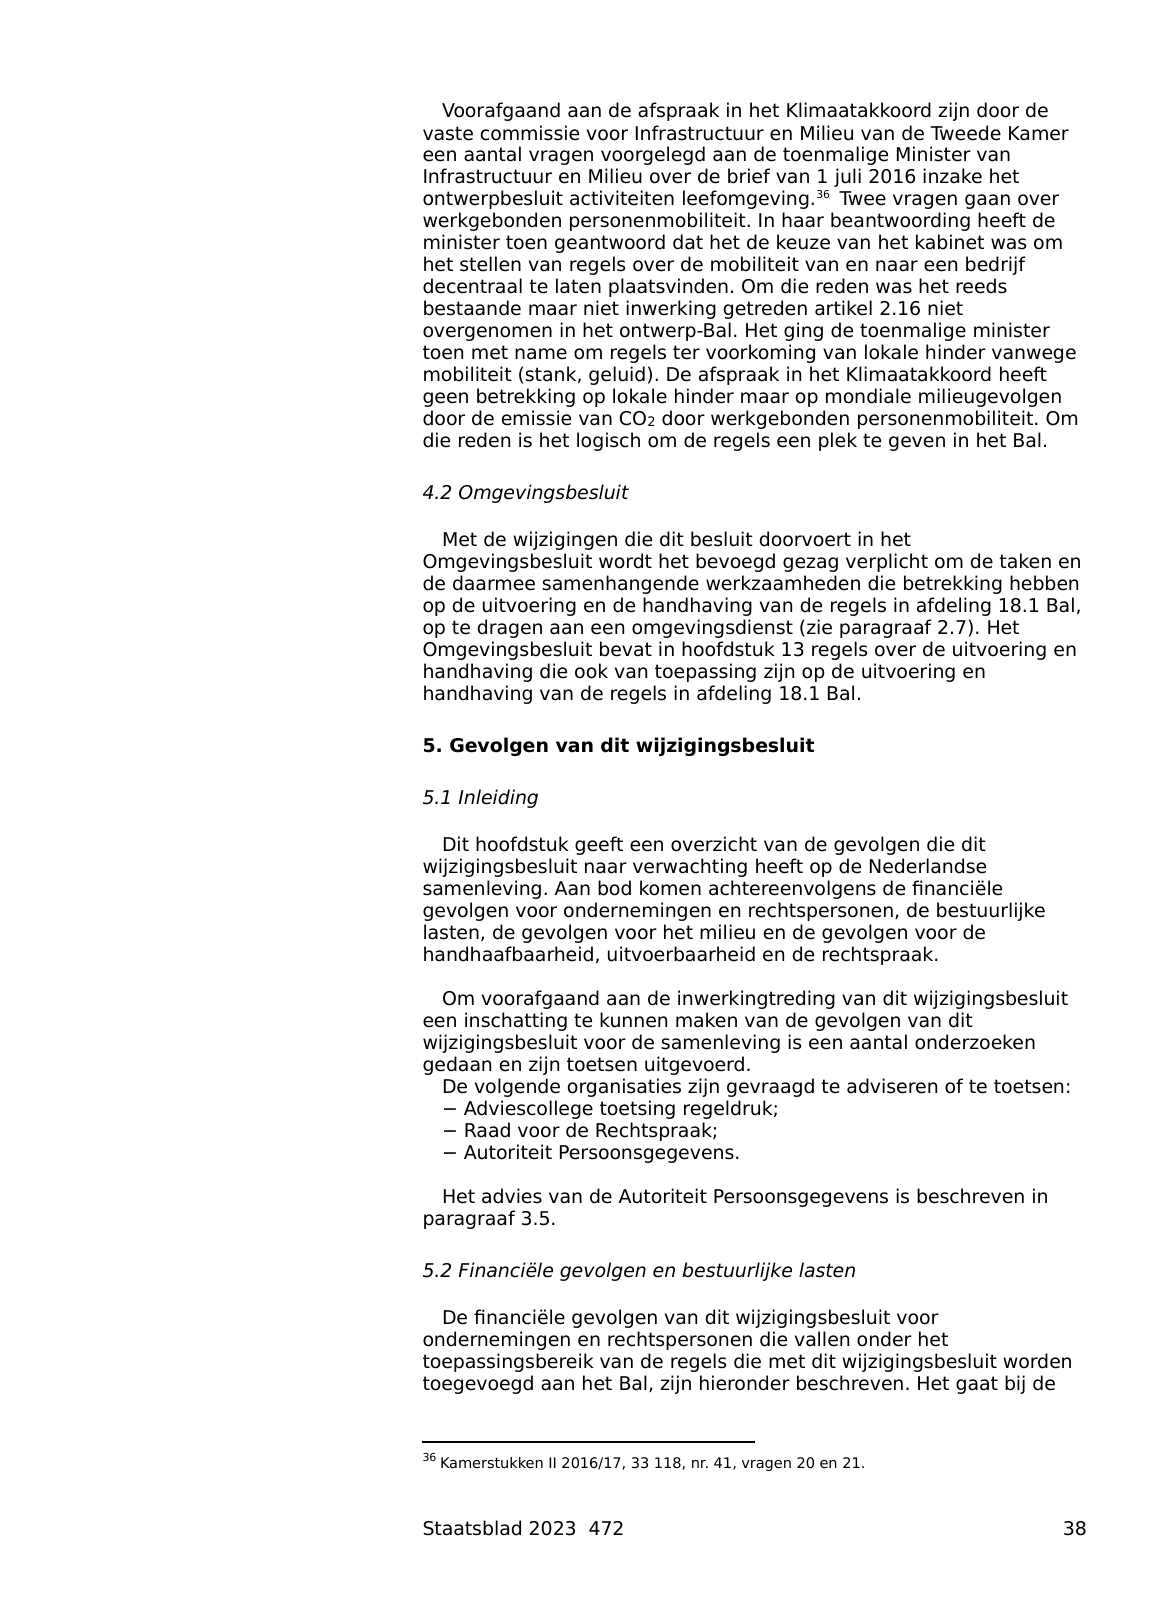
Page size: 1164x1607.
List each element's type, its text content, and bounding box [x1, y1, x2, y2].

text Kamerstukken II 2016/17, 33 118, nr. 41, vragen 20 en 21. [422, 1451, 1087, 1473]
subtitle 5.2 Financiële gevolgen en bestuurlijke lasten [422, 1260, 1087, 1282]
subtitle 5.1 Inleiding [422, 787, 1087, 809]
text Om voorafgaand aan de inwerkingtreding van dit wijzigingsbesluit een inschatting te kunnen maken van de gevolgen van dit wijzigingsbesluit voor de samenleving is een aantal onderzoeken gedaan en zijn toetsen uitgevoerd. [422, 988, 1087, 1076]
text De financiële gevolgen van dit wijzigingsbesluit voor ondernemingen en rechtspersonen die vallen onder het toepassingsbereik van de regels die met dit wijzigingsbesluit worden toegevoegd aan het Bal, zijn hieronder beschreven. Het gaat bij de [422, 1307, 1087, 1395]
subtitle 5. Gevolgen van dit wijzigingsbesluit [422, 735, 1087, 757]
text Voorafgaand aan de afspraak in het Klimaatakkoord zijn door de vaste commissie voor Infrastructuur en Milieu van de Tweede Kamer een aantal vragen voorgelegd aan de toenmalige Minister van Infrastructuur en Milieu over de brief van 1 juli 2016 inzake het ontwerpbesluit activiteiten leefomgeving. Twee vragen gaan over werkgebonden personenmobiliteit. In haar beantwoording heeft de minister toen geantwoord dat het de keuze van het kabinet was om het stellen van regels over de mobiliteit van en naar een bedrijf decentraal te laten plaatsvinden. Om die reden was het reeds bestaande maar niet inwerking getreden artikel 2.16 niet overgenomen in het ontwerp-Bal. Het ging de toenmalige minister toen met name om regels ter voorkoming van lokale hinder vanwege mobiliteit (stank, geluid). De afspraak in het Klimaatakkoord heeft geen betrekking op lokale hinder maar op mondiale milieugevolgen door de emissie van CO2 door werkgebonden personenmobiliteit. Om die reden is het logisch om de regels een plek te geven in het Bal. [422, 100, 1087, 452]
text − Adviescollege toetsing regeldruk; [422, 1098, 1087, 1120]
text De volgende organisaties zijn gevraagd te adviseren of te toetsen: [422, 1076, 1087, 1098]
text − Raad voor de Rechtspraak; [422, 1120, 1087, 1142]
text − Autoriteit Persoonsgegevens. [422, 1142, 1087, 1164]
text Met de wijzigingen die dit besluit doorvoert in het Omgevingsbesluit wordt het bevoegd gezag verplicht om de taken en de daarmee samenhangende werkzaamheden die betrekking hebben op de uitvoering en de handhaving van de regels in afdeling 18.1 Bal, op te dragen aan een omgevingsdienst (zie paragraaf 2.7). Het Omgevingsbesluit bevat in hoofdstuk 13 regels over de uitvoering en handhaving die ook van toepassing zijn op de uitvoering en handhaving van de regels in afdeling 18.1 Bal. [422, 529, 1087, 705]
subtitle 4.2 Omgevingsbesluit [422, 482, 1087, 504]
text Dit hoofdstuk geeft een overzicht van de gevolgen die dit wijzigingsbesluit naar verwachting heeft op de Nederlandse samenleving. Aan bod komen achtereenvolgens de financiële gevolgen voor ondernemingen en rechtspersonen, de bestuurlijke lasten, de gevolgen voor het milieu en de gevolgen voor de handhaafbaarheid, uitvoerbaarheid en de rechtspraak. [422, 834, 1087, 966]
text Het advies van de Autoriteit Persoonsgegevens is beschreven in paragraaf 3.5. [422, 1186, 1087, 1230]
